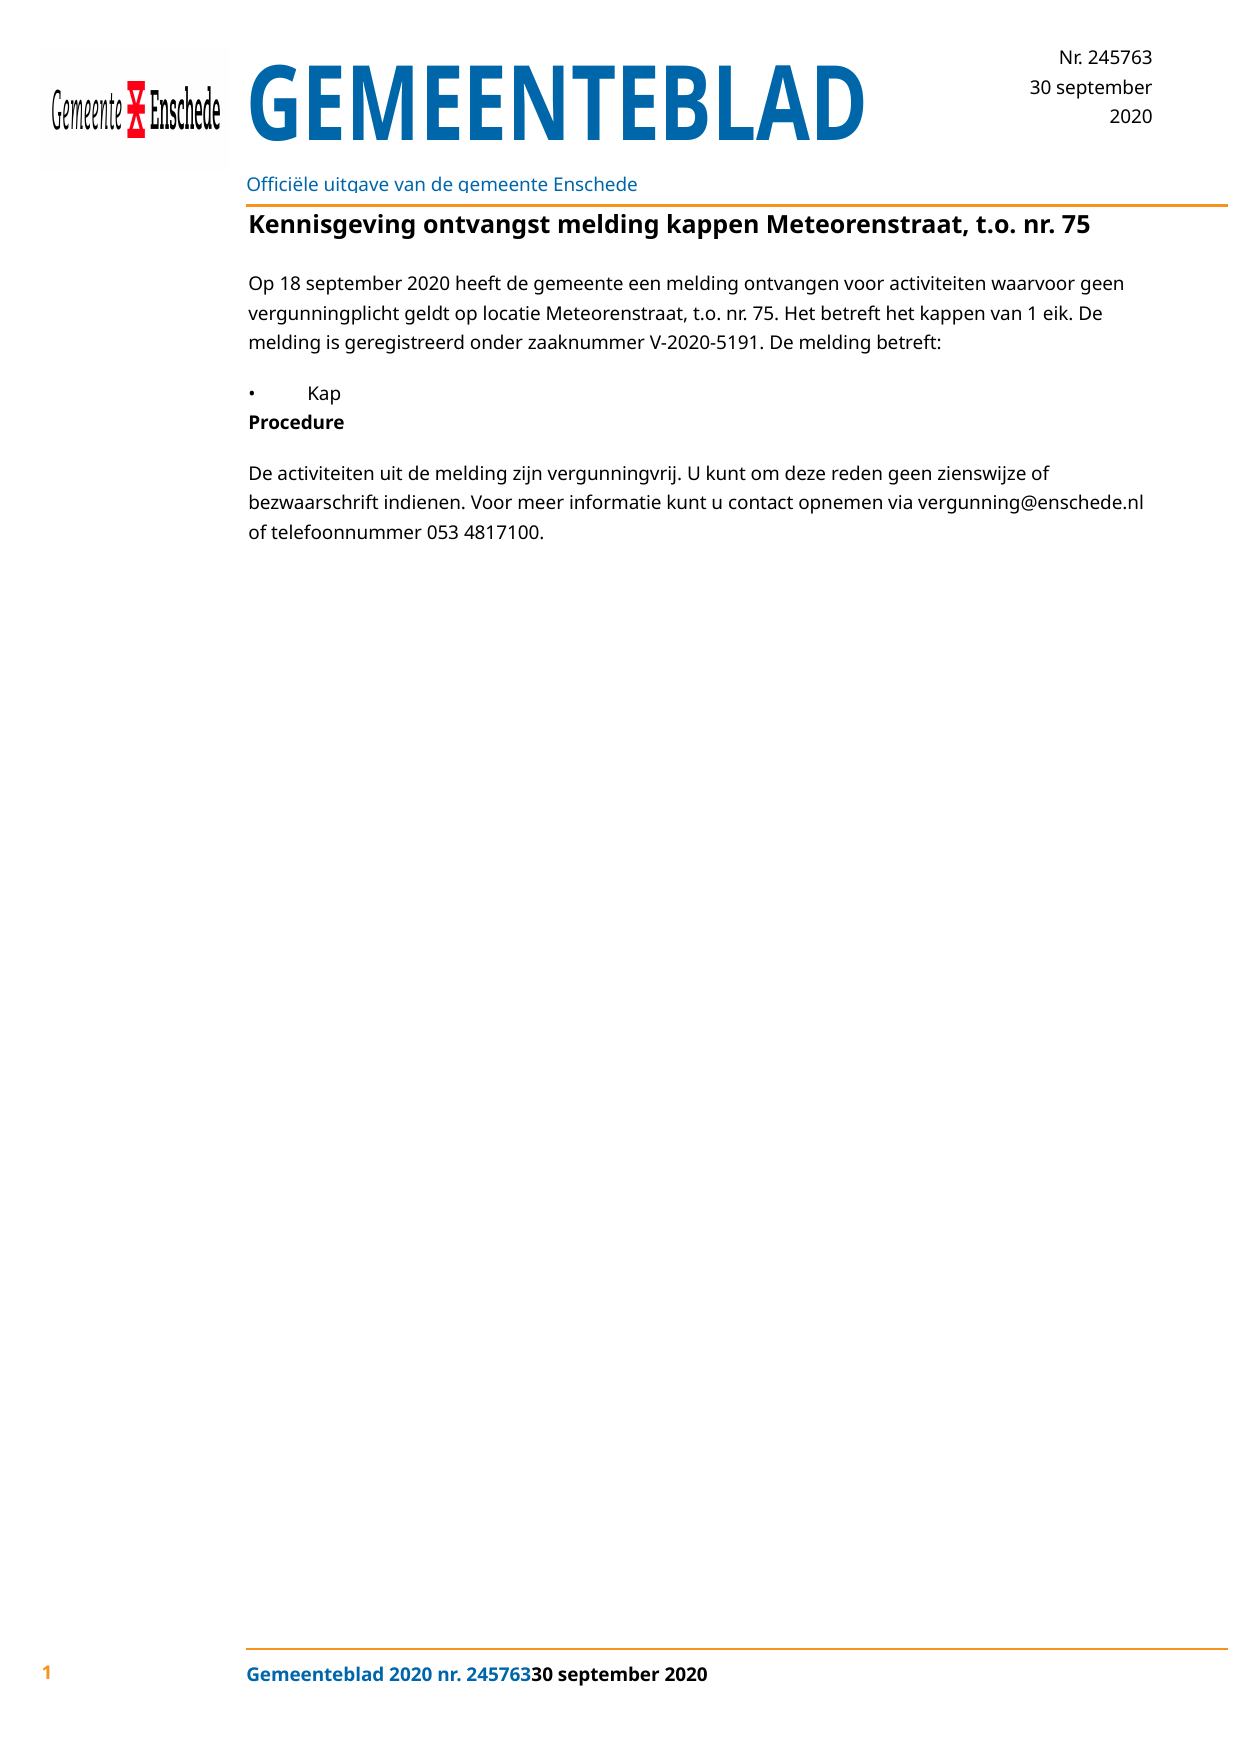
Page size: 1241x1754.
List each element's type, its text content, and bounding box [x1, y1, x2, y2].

text De activiteiten uit de melding zijn vergunningvrij. U kunt om deze reden geen zienswijze of bezwaarschrift indienen. Voor meer informatie kunt u contact opnemen via vergunning@enschede.nl of telefoonnummer 053 4817100. [248, 460, 1152, 545]
text Procedure [248, 409, 1152, 435]
list Kap [248, 380, 1152, 406]
picture [41, 47, 231, 172]
text Kennisgeving ontvangst melding kappen Meteorenstraat, t.o. nr. 75 [248, 207, 1152, 241]
text Op 18 september 2020 heeft de gemeente een melding ontvangen voor activiteiten waarvoor geen vergunningplicht geldt op locatie Meteorenstraat, t.o. nr. 75. Het betreft het kappen van 1 eik. De melding is geregistreerd onder zaaknummer V-2020-5191. De melding betreft: [248, 270, 1152, 355]
